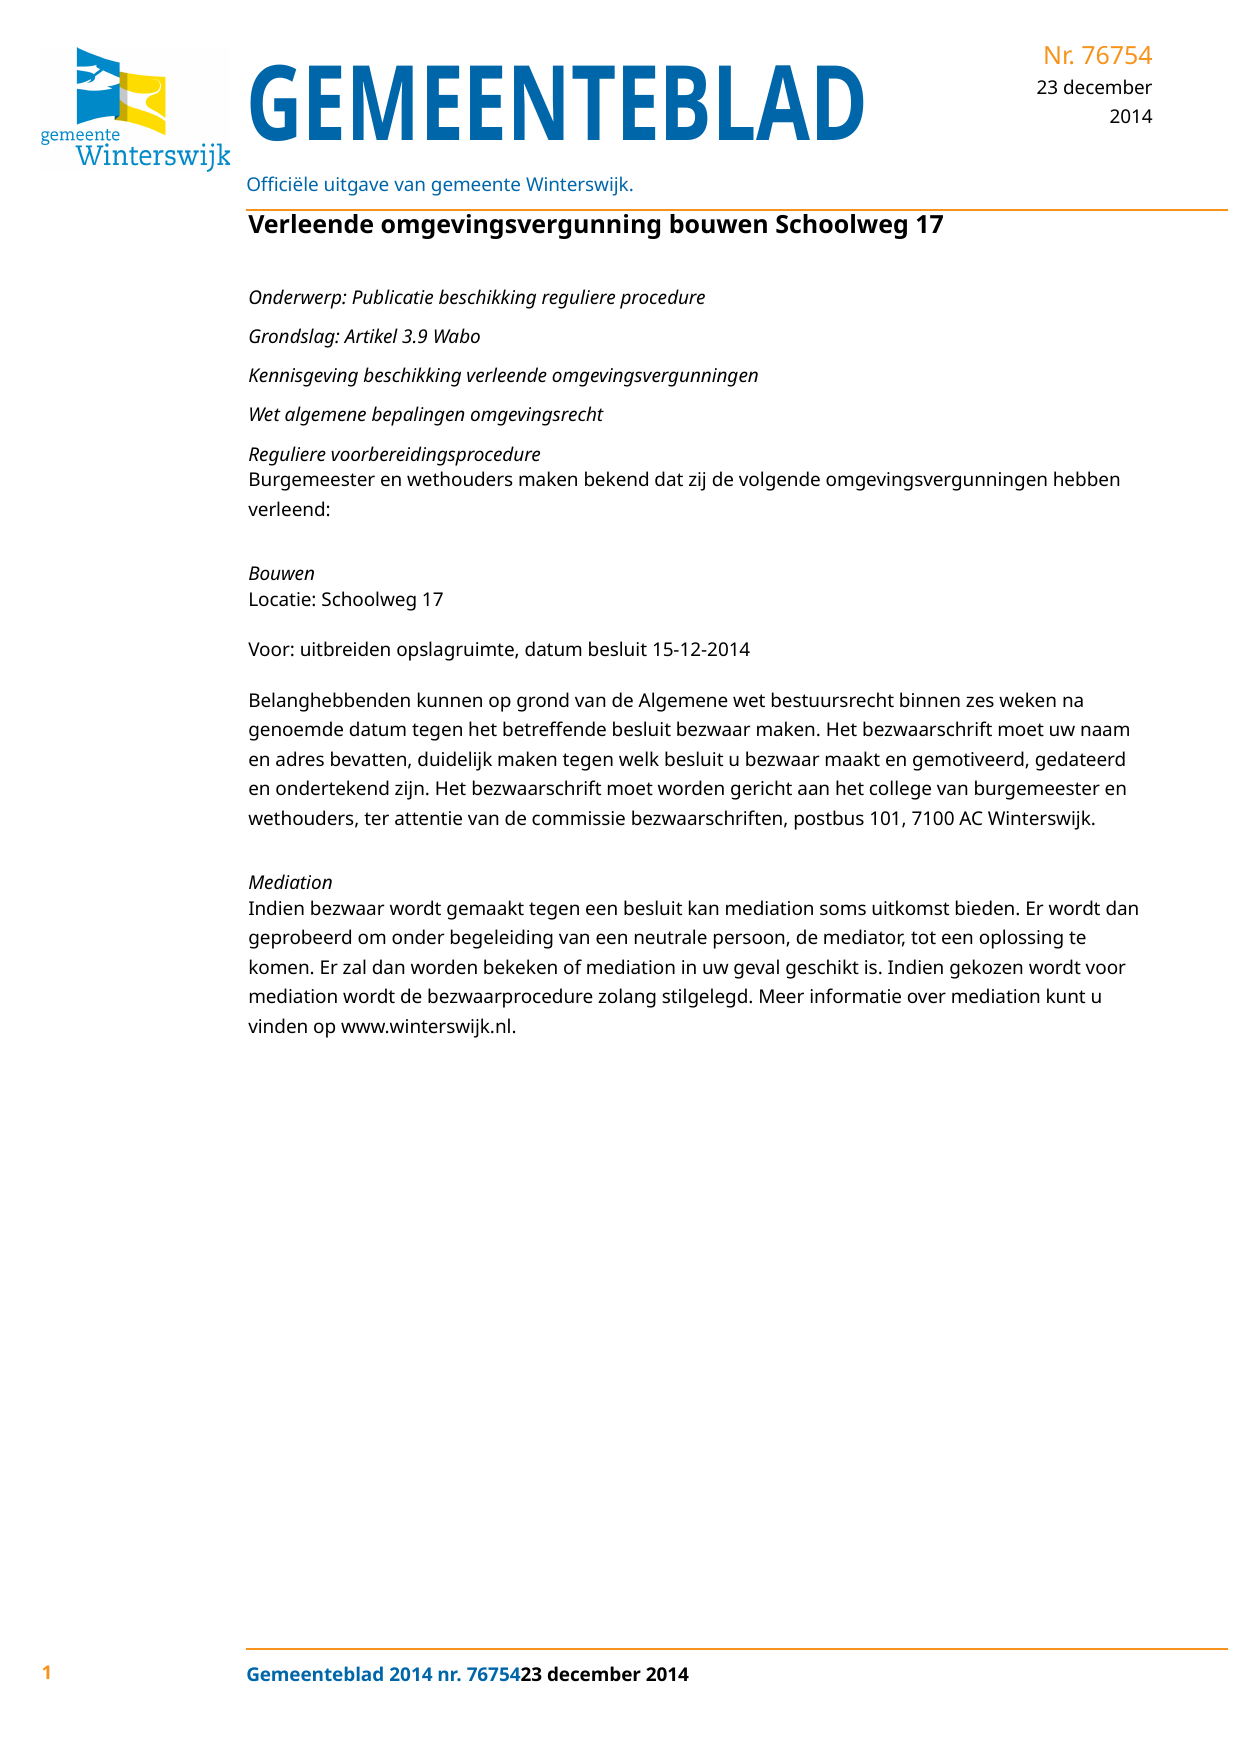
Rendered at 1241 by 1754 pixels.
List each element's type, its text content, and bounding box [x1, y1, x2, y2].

text Belanghebbenden kunnen op grond van de Algemene wet bestuursrecht binnen zes weken na genoemde datum tegen het betreffende besluit bezwaar maken. Het bezwaarschrift moet uw naam en adres bevatten, duidelijk maken tegen welk besluit u bezwaar maakt en gemotiveerd, gedateerd en ondertekend zijn. Het bezwaarschrift moet worden gericht aan het college van burgemeester en wethouders, ter attentie van de commissie bezwaarschriften, postbus 101, 7100 AC Winterswijk. [248, 687, 1152, 831]
picture [225, 153, 231, 162]
text Burgemeester en wethouders maken bekend dat zij de volgende omgevingsvergunningen hebben verleend: [248, 467, 1152, 522]
text Kennisgeving beschikking verleende omgevingsvergunningen [248, 362, 1152, 388]
text Bouwen [248, 560, 1152, 586]
text Grondslag: Artikel 3.9 Wabo [248, 323, 1152, 349]
text Verleende omgevingsvergunning bouwen Schoolweg 17 [248, 211, 1152, 241]
text Wet algemene bepalingen omgevingsrecht [248, 402, 1152, 427]
text Voor: uitbreiden opslagruimte, datum besluit 15-12-2014 [248, 636, 1152, 662]
text Mediation [248, 869, 1152, 895]
text Locatie: Schoolweg 17 [248, 586, 1152, 612]
text Onderwerp: Publicatie beschikking reguliere procedure [248, 284, 1152, 309]
picture [41, 47, 231, 172]
text Indien bezwaar wordt gemaakt tegen een besluit kan mediation soms uitkomst bieden. Er wordt dan geprobeerd om onder begeleiding van een neutrale persoon, de mediator, tot een oplossing te komen. Er zal dan worden bekeken of mediation in uw geval geschikt is. Indien gekozen wordt voor mediation wordt de bezwaarprocedure zolang stilgelegd. Meer informatie over mediation kunt u vinden op www.winterswijk.nl. [248, 895, 1152, 1039]
text Reguliere voorbereidingsprocedure [248, 441, 1152, 467]
